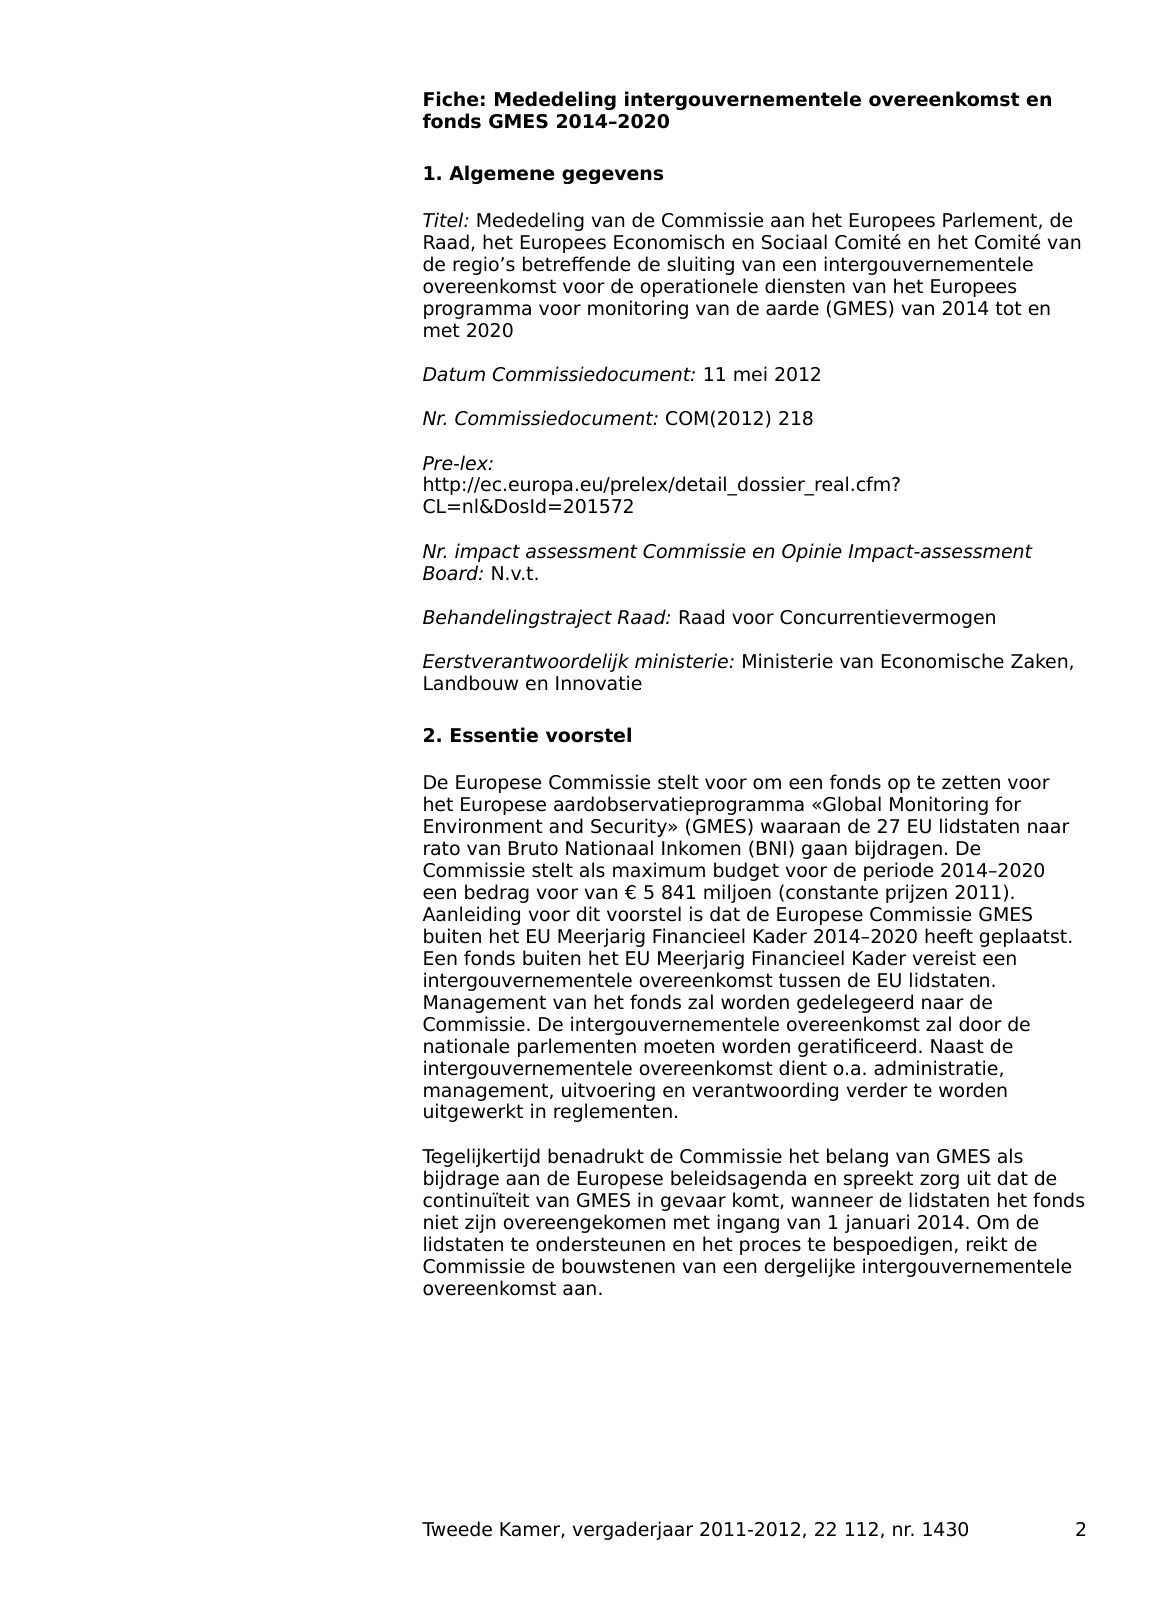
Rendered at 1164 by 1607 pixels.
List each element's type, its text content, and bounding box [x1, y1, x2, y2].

subtitle 1. Algemene gegevens [422, 163, 1087, 185]
text Pre-lex: [422, 452, 1087, 474]
text Tegelijkertijd benadrukt de Commissie het belang van GMES als bijdrage aan de Europese beleidsagenda en spreekt zorg uit dat de continuïteit van GMES in gevaar komt, wanneer de lidstaten het fonds niet zijn overeengekomen met ingang van 1 januari 2014. Om de lidstaten te ondersteunen en het proces te bespoedigen, reikt de Commissie de bouwstenen van een dergelijke intergouvernementele overeenkomst aan. [422, 1146, 1087, 1299]
text Datum Commissiedocument: 11 mei 2012 [422, 364, 1087, 386]
text Nr. Commissiedocument: COM(2012) 218 [422, 408, 1087, 430]
text De Europese Commissie stelt voor om een fonds op te zetten voor het Europese aardobservatieprogramma «Global Monitoring for Environment and Security» (GMES) waaraan de 27 EU lidstaten naar rato van Bruto Nationaal Inkomen (BNI) gaan bijdragen. De Commissie stelt als maximum budget voor de periode 2014–2020 een bedrag voor van € 5 841 miljoen (constante prijzen 2011). Aanleiding voor dit voorstel is dat de Europese Commissie GMES buiten het EU Meerjarig Financieel Kader 2014–2020 heeft geplaatst. Een fonds buiten het EU Meerjarig Financieel Kader vereist een intergouvernementele overeenkomst tussen de EU lidstaten. Management van het fonds zal worden gedelegeerd naar de Commissie. De intergouvernementele overeenkomst zal door de nationale parlementen moeten worden geratificeerd. Naast de intergouvernementele overeenkomst dient o.a. administratie, management, uitvoering en verantwoording verder te worden uitgewerkt in reglementen. [422, 772, 1087, 1123]
text Nr. impact assessment Commissie en Opinie Impact-assessment Board: N.v.t. [422, 541, 1087, 584]
subtitle Fiche: Mededeling intergouvernementele overeenkomst en fonds GMES 2014–2020 [422, 89, 1087, 133]
subtitle 2. Essentie voorstel [422, 725, 1087, 747]
text Eerstverantwoordelijk ministerie: Ministerie van Economische Zaken, Landbouw en Innovatie [422, 651, 1087, 695]
text Titel: Mededeling van de Commissie aan het Europees Parlement, de Raad, het Europees Economisch en Sociaal Comité en het Comité van de regio’s betreffende de sluiting van een intergouvernementele overeenkomst voor de operationele diensten van het Europees programma voor monitoring van de aarde (GMES) van 2014 tot en met 2020 [422, 210, 1087, 342]
text Behandelingstraject Raad: Raad voor Concurrentievermogen [422, 607, 1087, 629]
text http://ec.europa.eu/prelex/detail_dossier_real.cfm?CL=nl&DosId=201572 [422, 474, 1087, 518]
